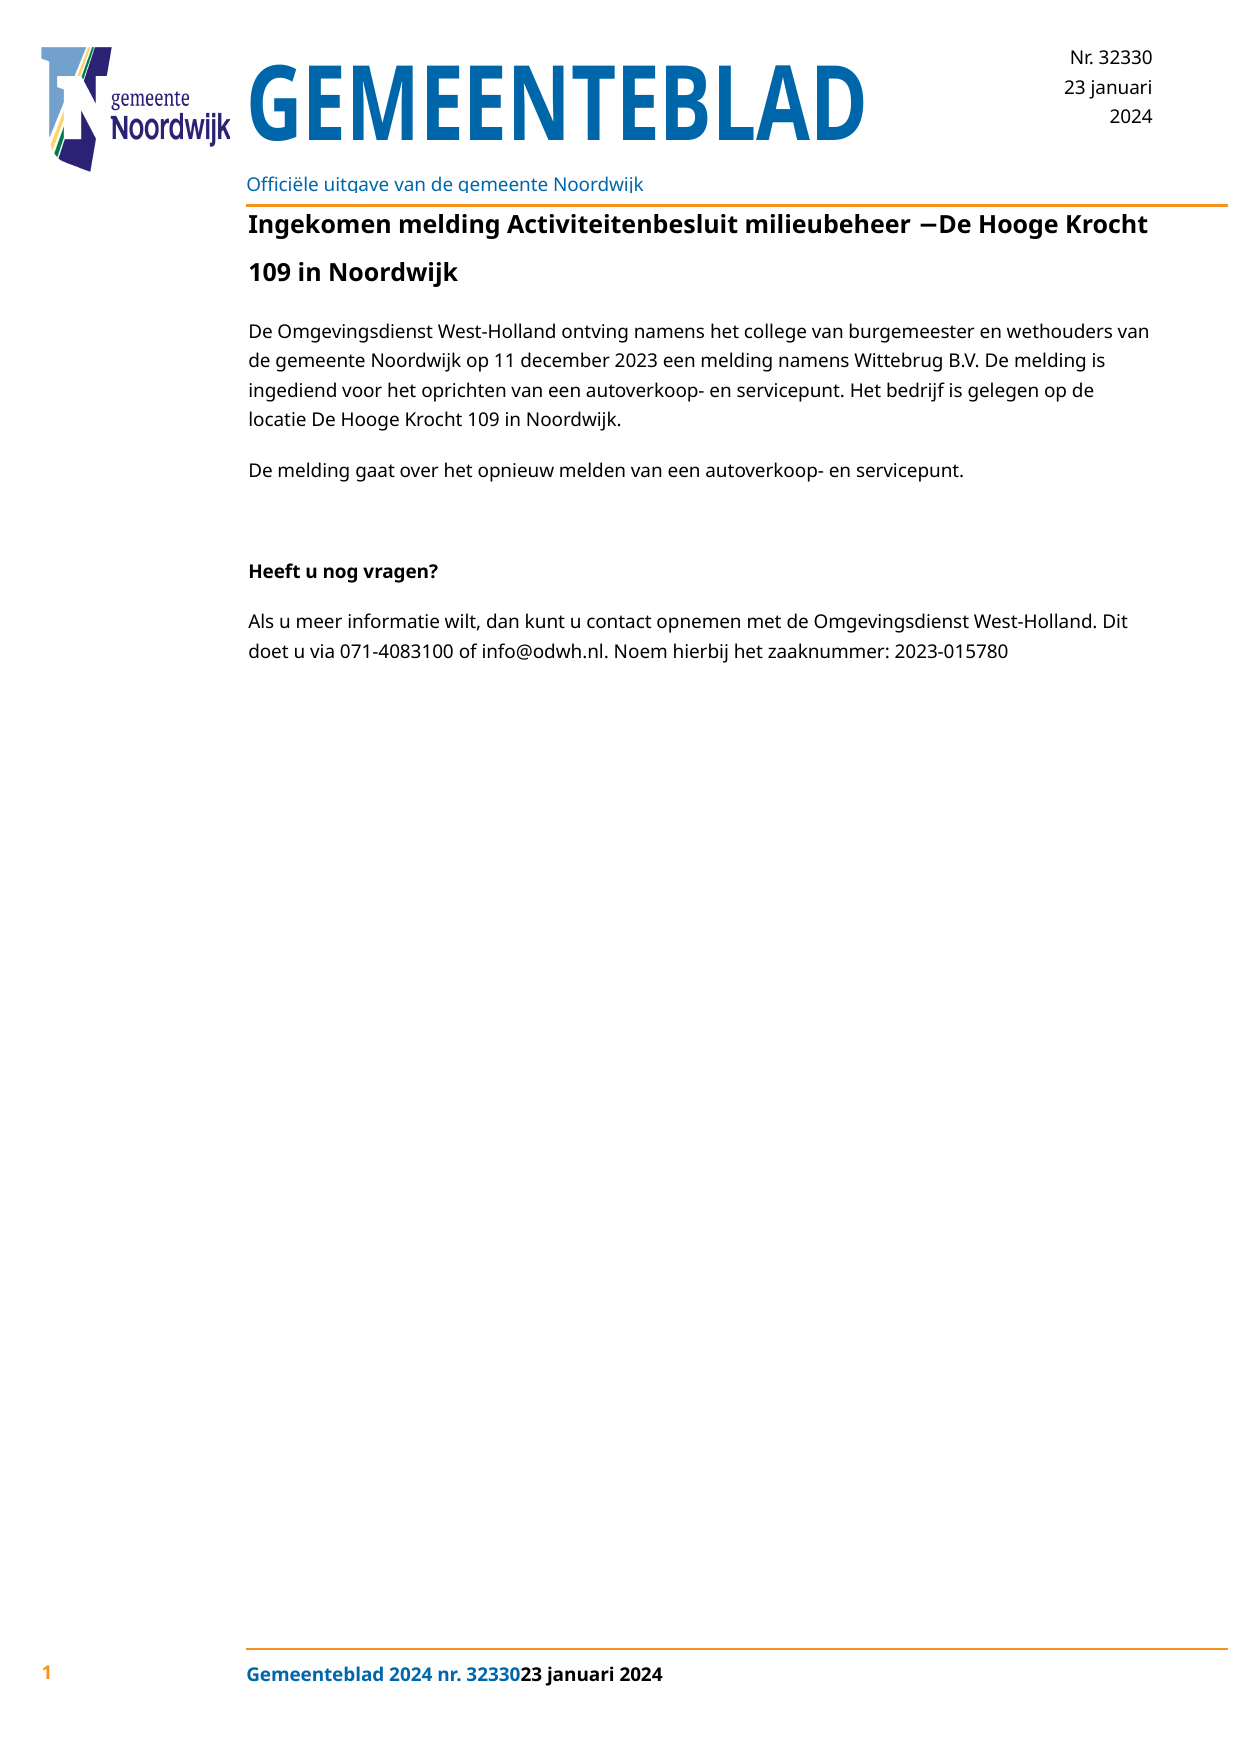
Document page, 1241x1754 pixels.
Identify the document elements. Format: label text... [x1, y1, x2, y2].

text Heeft u nog vragen? [248, 558, 1152, 584]
text De melding gaat over het opnieuw melden van een autoverkoop- en servicepunt. [248, 457, 1152, 483]
picture [41, 47, 231, 172]
text Als u meer informatie wilt, dan kunt u contact opnemen met de Omgevingsdienst West-Holland. Dit doet u via 071-4083100 of info@odwh.nl. Noem hierbij het zaaknummer: 2023-015780 [248, 608, 1152, 664]
text De Omgevingsdienst West-Holland ontving namens het college van burgemeester en wethouders van de gemeente Noordwijk op 11 december 2023 een melding namens Wittebrug B.V. De melding is ingediend voor het oprichten van een autoverkoop- en servicepunt. Het bedrijf is gelegen op de locatie De Hooge Krocht 109 in Noordwijk. [248, 318, 1152, 432]
text Ingekomen melding Activiteitenbesluit milieubeheer −De Hooge Krocht 109 in Noordwijk [248, 207, 1152, 288]
